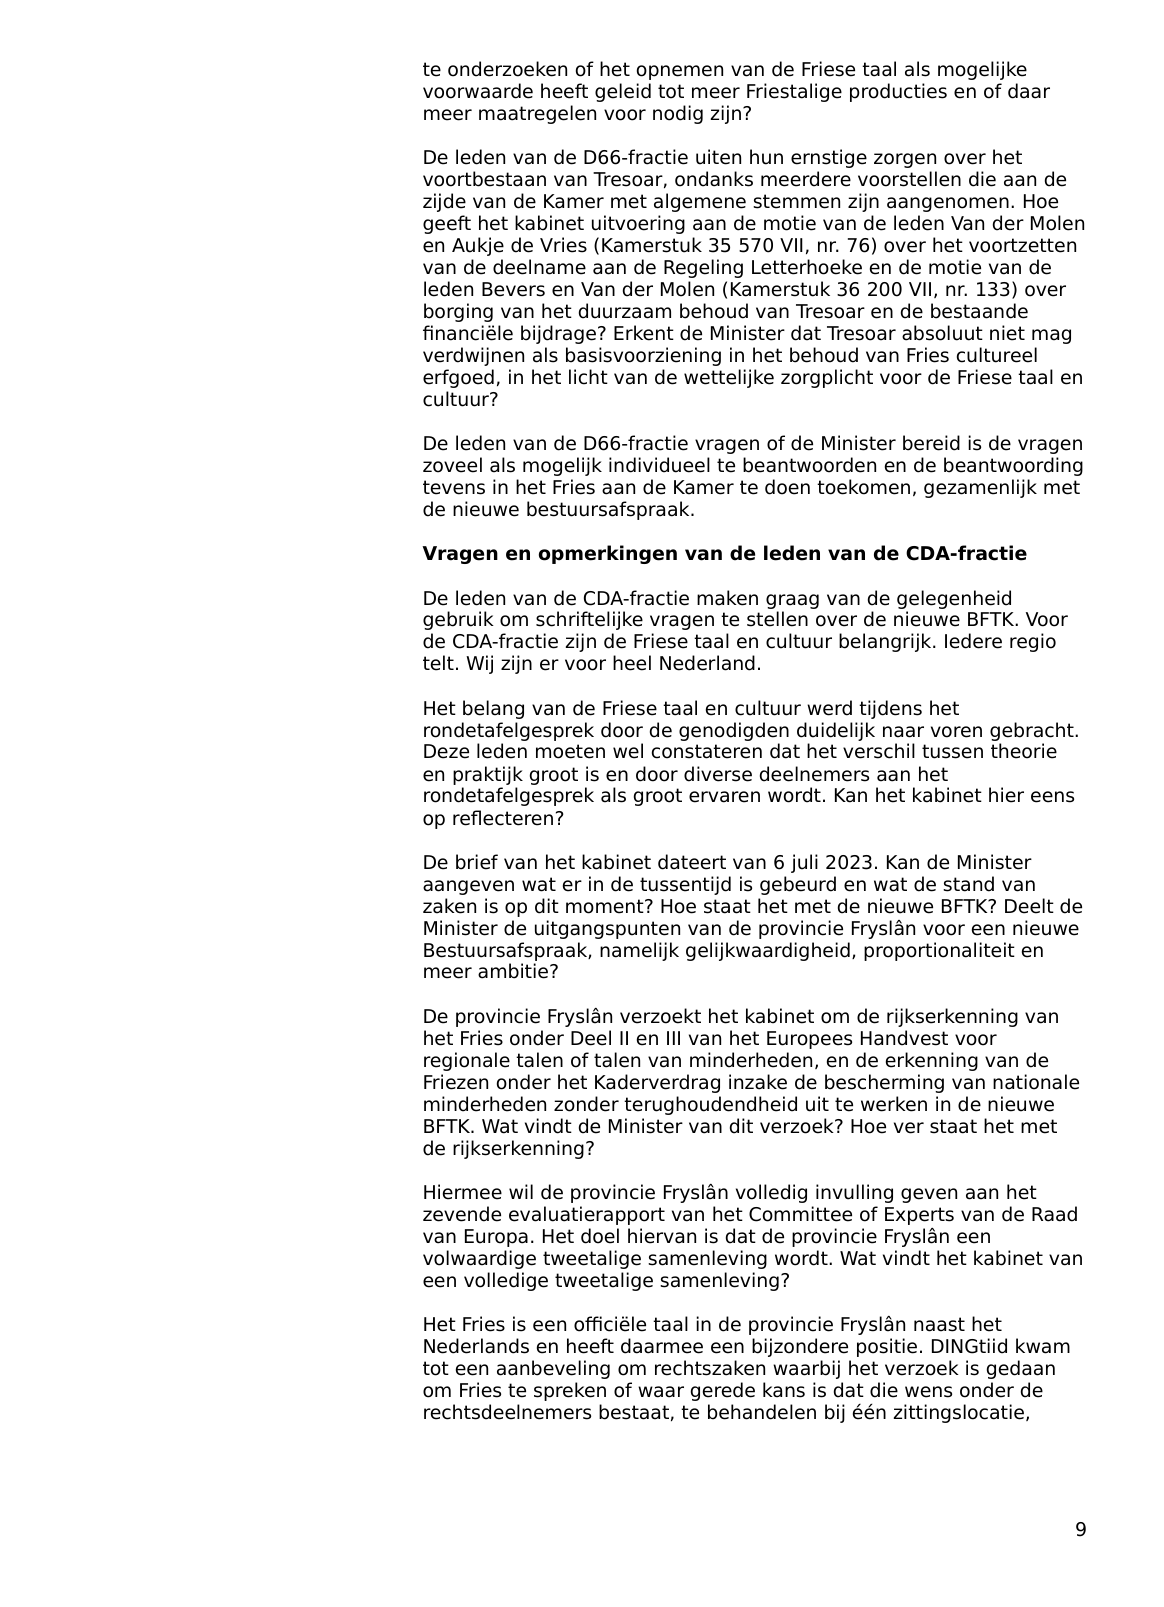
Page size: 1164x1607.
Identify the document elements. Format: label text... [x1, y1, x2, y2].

text Het belang van de Friese taal en cultuur werd tijdens het rondetafelgesprek door de genodigden duidelijk naar voren gebracht. Deze leden moeten wel constateren dat het verschil tussen theorie en praktijk groot is en door diverse deelnemers aan het rondetafelgesprek als groot ervaren wordt. Kan het kabinet hier eens op reflecteren? [422, 697, 1087, 829]
text De leden van de D66-fractie vragen of de Minister bereid is de vragen zoveel als mogelijk individueel te beantwoorden en de beantwoording tevens in het Fries aan de Kamer te doen toekomen, gezamenlijk met de nieuwe bestuursafspraak. [422, 433, 1087, 521]
text De provincie Fryslân verzoekt het kabinet om de rijkserkenning van het Fries onder Deel II en III van het Europees Handvest voor regionale talen of talen van minderheden, en de erkenning van de Friezen onder het Kaderverdrag inzake de bescherming van nationale minderheden zonder terughoudendheid uit te werken in de nieuwe BFTK. Wat vindt de Minister van dit verzoek? Hoe ver staat het met de rijkserkenning? [422, 1006, 1087, 1159]
text Het Fries is een officiële taal in de provincie Fryslân naast het Nederlands en heeft daarmee een bijzondere positie. DINGtiid kwam tot een aanbeveling om rechtszaken waarbij het verzoek is gedaan om Fries te spreken of waar gerede kans is dat die wens onder de rechtsdeelnemers bestaat, te behandelen bij één zittingslocatie, [422, 1314, 1087, 1424]
text De brief van het kabinet dateert van 6 juli 2023. Kan de Minister aangeven wat er in de tussentijd is gebeurd en wat de stand van zaken is op dit moment? Hoe staat het met de nieuwe BFTK? Deelt de Minister de uitgangspunten van de provincie Fryslân voor een nieuwe Bestuursafspraak, namelijk gelijkwaardigheid, proportionaliteit en meer ambitie? [422, 852, 1087, 983]
text te onderzoeken of het opnemen van de Friese taal als mogelijke voorwaarde heeft geleid tot meer Friestalige producties en of daar meer maatregelen voor nodig zijn? [422, 59, 1087, 125]
text De leden van de D66-fractie uiten hun ernstige zorgen over het voortbestaan van Tresoar, ondanks meerdere voorstellen die aan de zijde van de Kamer met algemene stemmen zijn aangenomen. Hoe geeft het kabinet uitvoering aan de motie van de leden Van der Molen en Aukje de Vries (Kamerstuk 35 570 VII, nr. 76) over het voortzetten van de deelname aan de Regeling Letterhoeke en de motie van de leden Bevers en Van der Molen (Kamerstuk 36 200 VII, nr. 133) over borging van het duurzaam behoud van Tresoar en de bestaande financiële bijdrage? Erkent de Minister dat Tresoar absoluut niet mag verdwijnen als basisvoorziening in het behoud van Fries cultureel erfgoed, in het licht van de wettelijke zorgplicht voor de Friese taal en cultuur? [422, 147, 1087, 411]
subtitle Vragen en opmerkingen van de leden van de CDA-fractie [422, 543, 1087, 565]
text De leden van de CDA-fractie maken graag van de gelegenheid gebruik om schriftelijke vragen te stellen over de nieuwe BFTK. Voor de CDA-fractie zijn de Friese taal en cultuur belangrijk. Iedere regio telt. Wij zijn er voor heel Nederland. [422, 587, 1087, 675]
text Hiermee wil de provincie Fryslân volledig invulling geven aan het zevende evaluatierapport van het Committee of Experts van de Raad van Europa. Het doel hiervan is dat de provincie Fryslân een volwaardige tweetalige samenleving wordt. Wat vindt het kabinet van een volledige tweetalige samenleving? [422, 1182, 1087, 1292]
